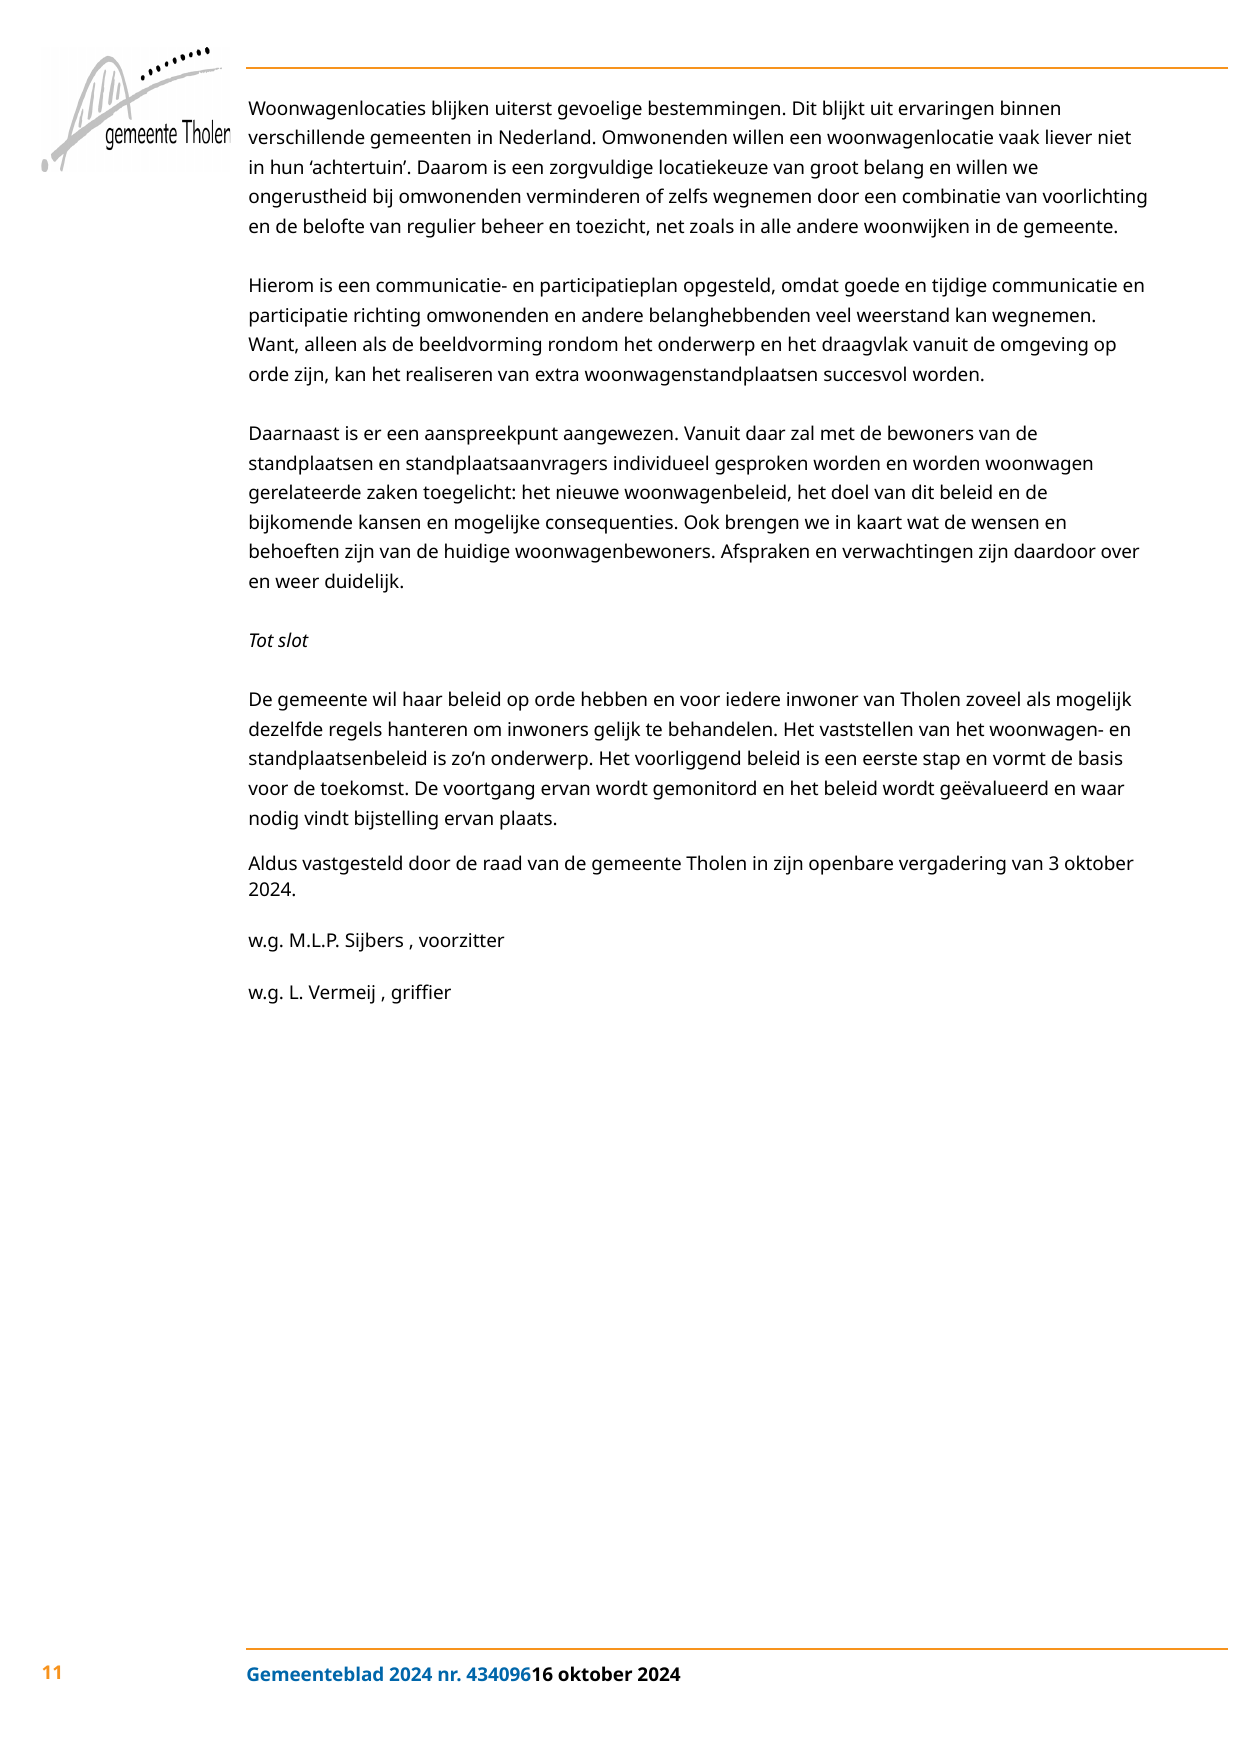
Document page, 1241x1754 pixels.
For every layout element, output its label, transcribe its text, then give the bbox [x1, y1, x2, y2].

text Woonwagenlocaties blijken uiterst gevoelige bestemmingen. Dit blijkt uit ervaringen binnen verschillende gemeenten in Nederland. Omwonenden willen een woonwagenlocatie vaak liever niet in hun ‘achtertuin’. Daarom is een zorgvuldige locatiekeuze van groot belang en willen we ongerustheid bij omwonenden verminderen of zelfs wegnemen door een combinatie van voorlichting en de belofte van regulier beheer en toezicht, net zoals in alle andere woonwijken in de gemeente. [248, 95, 1152, 239]
text Hierom is een communicatie- en participatieplan opgesteld, omdat goede en tijdige communicatie en participatie richting omwonenden en andere belanghebbenden veel weerstand kan wegnemen. Want, alleen als de beeldvorming rondom het onderwerp en het draagvlak vanuit de omgeving op orde zijn, kan het realiseren van extra woonwagenstandplaatsen succesvol worden. [248, 272, 1152, 387]
text Daarnaast is er een aanspreekpunt aangewezen. Vanuit daar zal met de bewoners van de standplaatsen en standplaatsaanvragers individueel gesproken worden en worden woonwagen gerelateerde zaken toegelicht: het nieuwe woonwagenbeleid, het doel van dit beleid en de bijkomende kansen en mogelijke consequenties. Ook brengen we in kaart wat de wensen en behoeften zijn van de huidige woonwagenbewoners. Afspraken en verwachtingen zijn daardoor over en weer duidelijk. [248, 420, 1152, 594]
text w.g. L. Vermeij , griffier [248, 979, 1152, 1005]
text Tot slot [248, 627, 1152, 653]
text De gemeente wil haar beleid op orde hebben en voor iedere inwoner van Tholen zoveel als mogelijk dezelfde regels hanteren om inwoners gelijk te behandelen. Het vaststellen van het woonwagen- en standplaatsenbeleid is zo’n onderwerp. Het voorliggend beleid is een eerste stap en vormt de basis voor de toekomst. De voortgang ervan wordt gemonitord en het beleid wordt geëvalueerd en waar nodig vindt bijstelling ervan plaats. [248, 686, 1152, 831]
text Aldus vastgesteld door de raad van de gemeente Tholen in zijn openbare vergadering van 3 oktober 2024. [248, 850, 1152, 902]
text w.g. M.L.P. Sijbers , voorzitter [248, 928, 1152, 953]
picture [41, 47, 231, 172]
